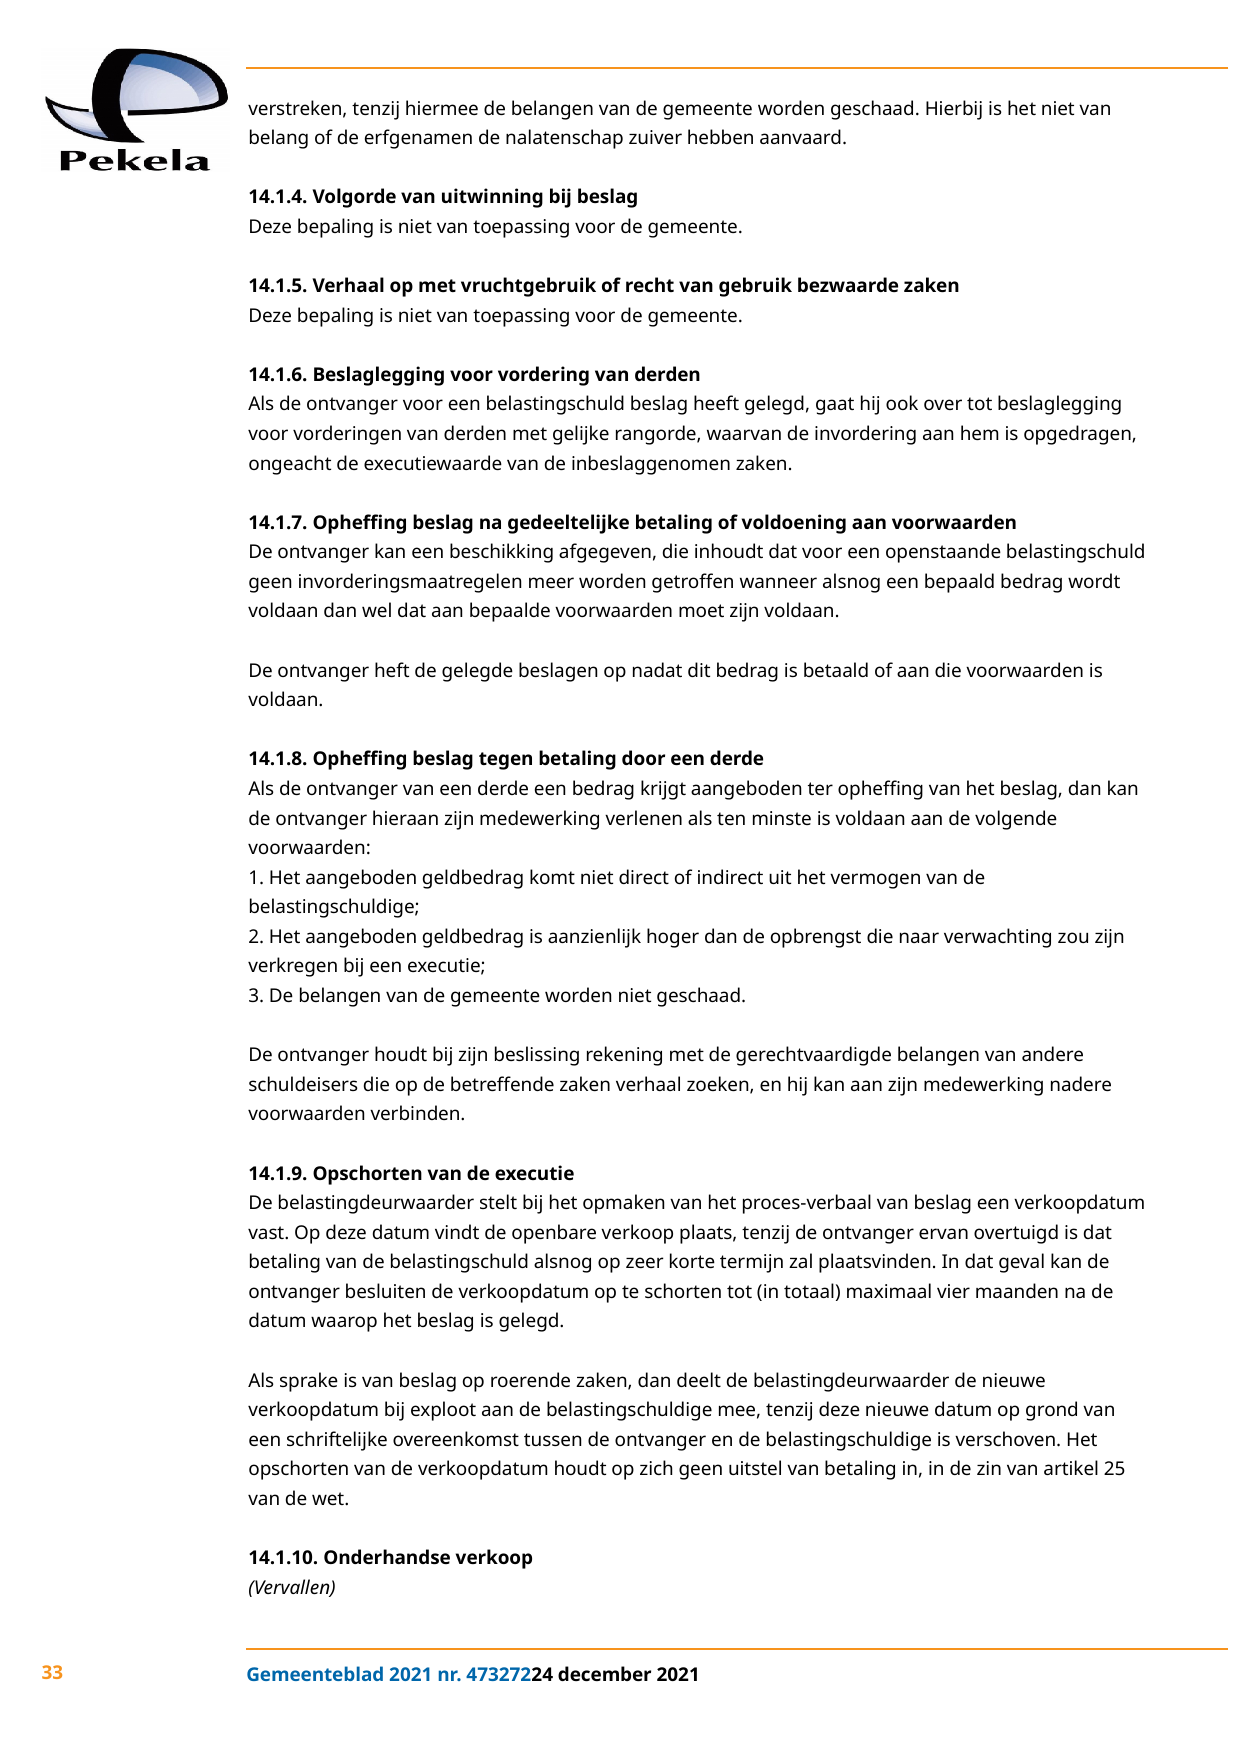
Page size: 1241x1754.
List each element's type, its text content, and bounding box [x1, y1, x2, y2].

text Als de ontvanger van een derde een bedrag krijgt aangeboden ter opheffing van het beslag, dan kan de ontvanger hieraan zijn medewerking verlenen als ten minste is voldaan aan de volgende voorwaarden: [248, 775, 1152, 860]
text De ontvanger houdt bij zijn beslissing rekening met de gerechtvaardigde belangen van andere schuldeisers die op de betreffende zaken verhaal zoeken, en hij kan aan zijn medewerking nadere voorwaarden verbinden. [248, 1041, 1152, 1126]
text 14.1.7. Opheffing beslag na gedeeltelijke betaling of voldoening aan voorwaarden [248, 509, 1152, 535]
text 14.1.6. Beslaglegging voor vordering van derden [248, 361, 1152, 387]
picture [41, 47, 231, 172]
text Als sprake is van beslag op roerende zaken, dan deelt de belastingdeurwaarder de nieuwe verkoopdatum bij exploot aan de belastingschuldige mee, tenzij deze nieuwe datum op grond van een schriftelijke overeenkomst tussen de ontvanger en de belastingschuldige is verschoven. Het opschorten van de verkoopdatum houdt op zich geen uitstel van betaling in, in de zin van artikel 25 van de wet. [248, 1367, 1152, 1511]
text (Vervallen) [248, 1574, 1152, 1600]
text Als de ontvanger voor een belastingschuld beslag heeft gelegd, gaat hij ook over tot beslaglegging voor vorderingen van derden met gelijke rangorde, waarvan de invordering aan hem is opgedragen, ongeacht de executiewaarde van de inbeslaggenomen zaken. [248, 391, 1152, 476]
text 14.1.4. Volgorde van uitwinning bij beslag [248, 183, 1152, 209]
text 14.1.10. Onderhandse verkoop [248, 1544, 1152, 1570]
text De ontvanger heft de gelegde beslagen op nadat dit bedrag is betaald of aan die voorwaarden is voldaan. [248, 657, 1152, 712]
text 14.1.9. Opschorten van de executie [248, 1160, 1152, 1186]
text De belastingdeurwaarder stelt bij het opmaken van het proces-verbaal van beslag een verkoopdatum vast. Op deze datum vindt de openbare verkoop plaats, tenzij de ontvanger ervan overtuigd is dat betaling van de belastingschuld alsnog op zeer korte termijn zal plaatsvinden. In dat geval kan de ontvanger besluiten de verkoopdatum op te schorten tot (in totaal) maximaal vier maanden na de datum waarop het beslag is gelegd. [248, 1189, 1152, 1333]
text Deze bepaling is niet van toepassing voor de gemeente. [248, 213, 1152, 239]
text 14.1.5. Verhaal op met vruchtgebruik of recht van gebruik bezwaarde zaken [248, 272, 1152, 298]
text 3. De belangen van de gemeente worden niet geschaad. [248, 982, 1152, 1008]
text De ontvanger kan een beschikking afgegeven, die inhoudt dat voor een openstaande belastingschuld geen invorderingsmaatregelen meer worden getroffen wanneer alsnog een bepaald bedrag wordt voldaan dan wel dat aan bepaalde voorwaarden moet zijn voldaan. [248, 538, 1152, 623]
text 14.1.8. Opheffing beslag tegen betaling door een derde [248, 746, 1152, 771]
text 2. Het aangeboden geldbedrag is aanzienlijk hoger dan de opbrengst die naar verwachting zou zijn verkregen bij een executie; [248, 923, 1152, 978]
text verstreken, tenzij hiermee de belangen van de gemeente worden geschaad. Hierbij is het niet van belang of de erfgenamen de nalatenschap zuiver hebben aanvaard. [248, 95, 1152, 150]
text Deze bepaling is niet van toepassing voor de gemeente. [248, 302, 1152, 328]
text 1. Het aangeboden geldbedrag komt niet direct of indirect uit het vermogen van de belastingschuldige; [248, 864, 1152, 919]
